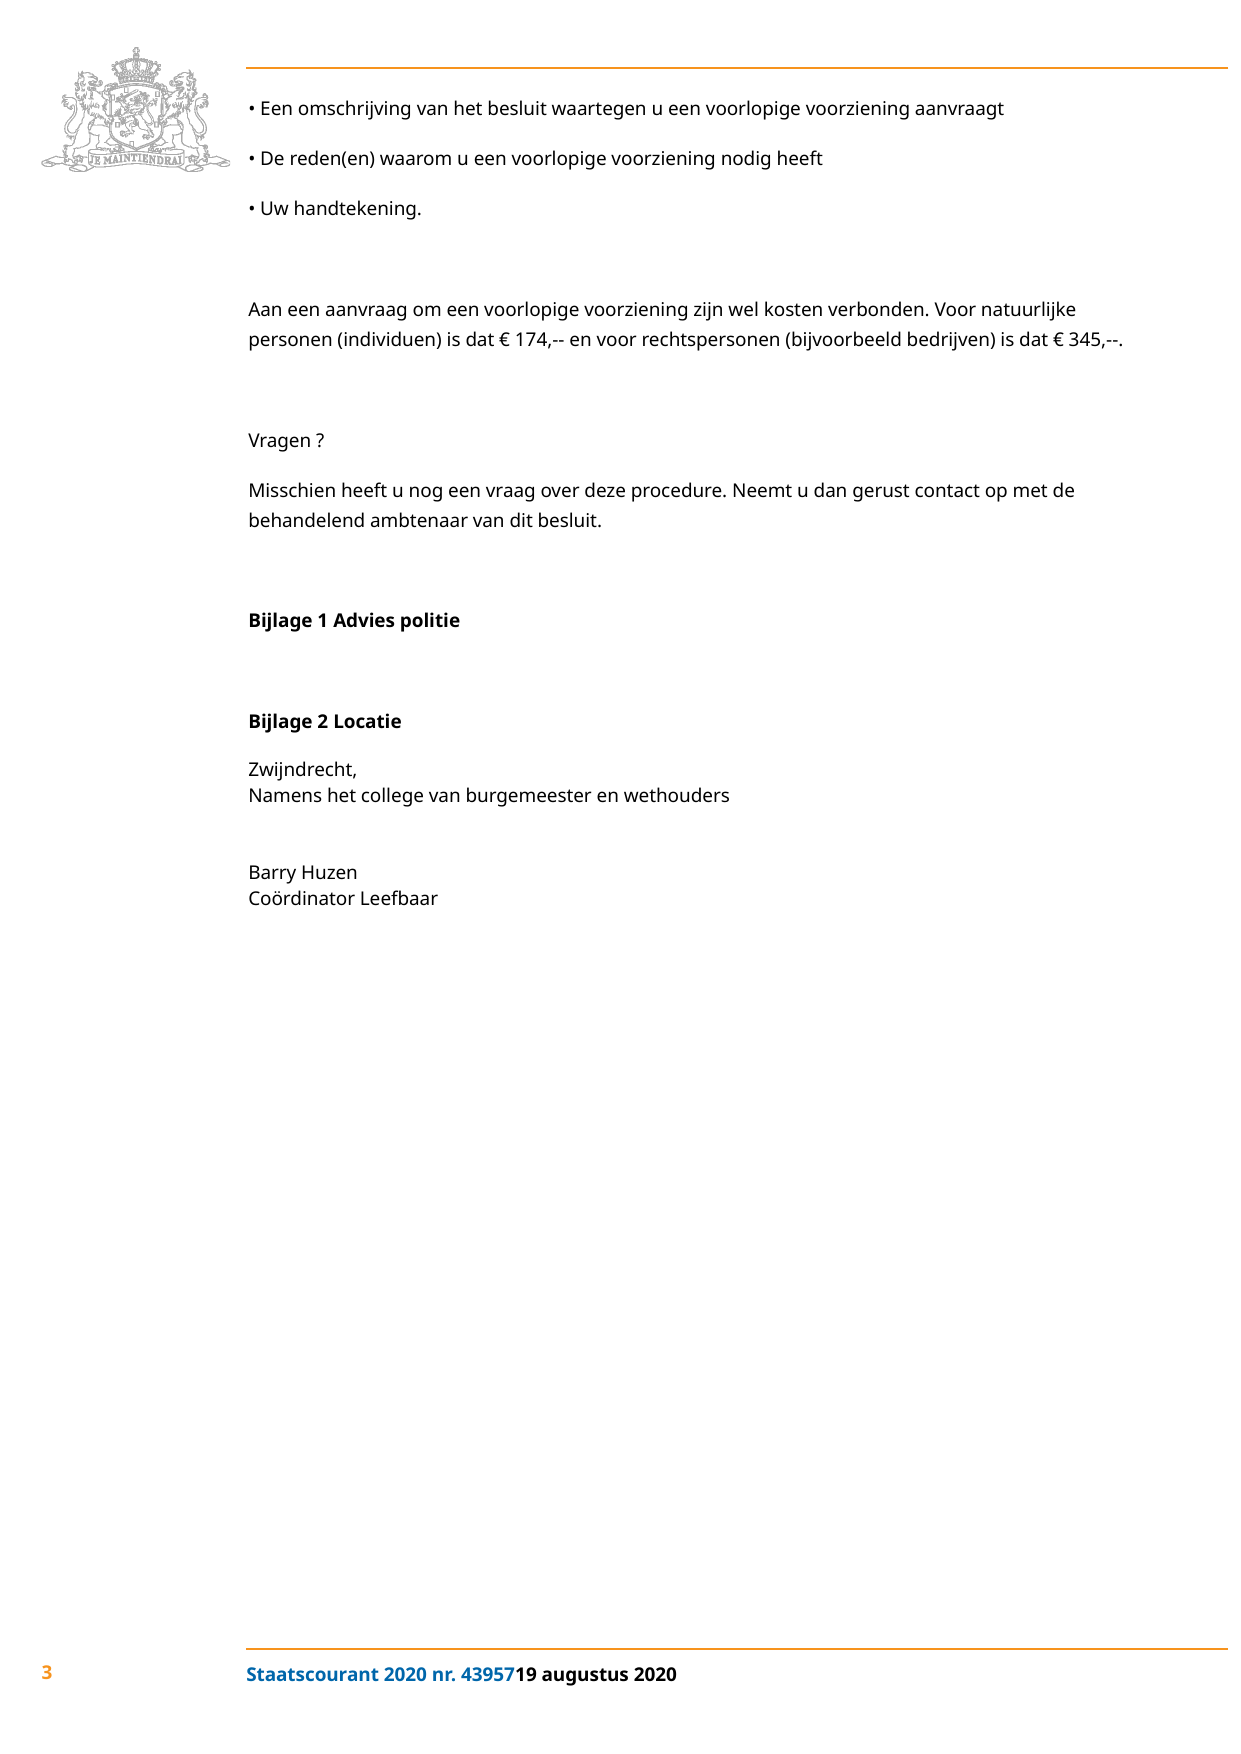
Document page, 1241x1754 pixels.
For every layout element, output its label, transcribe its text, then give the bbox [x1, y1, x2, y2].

text Namens het college van burgemeester en wethouders [248, 782, 1152, 808]
text Barry Huzen [248, 859, 1152, 885]
text • Uw handtekening. [248, 196, 1152, 221]
text Zwijndrecht, [248, 756, 1152, 782]
text Bijlage 1 Advies politie [248, 608, 1152, 633]
text Vragen ? [248, 427, 1152, 453]
text • Een omschrijving van het besluit waartegen u een voorlopige voorziening aanvraagt [248, 95, 1152, 121]
picture [41, 47, 231, 172]
text Misschien heeft u nog een vraag over deze procedure. Neemt u dan gerust contact op met de behandelend ambtenaar van dit besluit. [248, 477, 1152, 533]
text Aan een aanvraag om een voorlopige voorziening zijn wel kosten verbonden. Voor natuurlijke personen (individuen) is dat € 174,-- en voor rechtspersonen (bijvoorbeeld bedrijven) is dat € 345,--. [248, 296, 1152, 352]
text • De reden(en) waarom u een voorlopige voorziening nodig heeft [248, 145, 1152, 171]
text Coördinator Leefbaar [248, 885, 1152, 911]
text Bijlage 2 Locatie [248, 708, 1152, 734]
